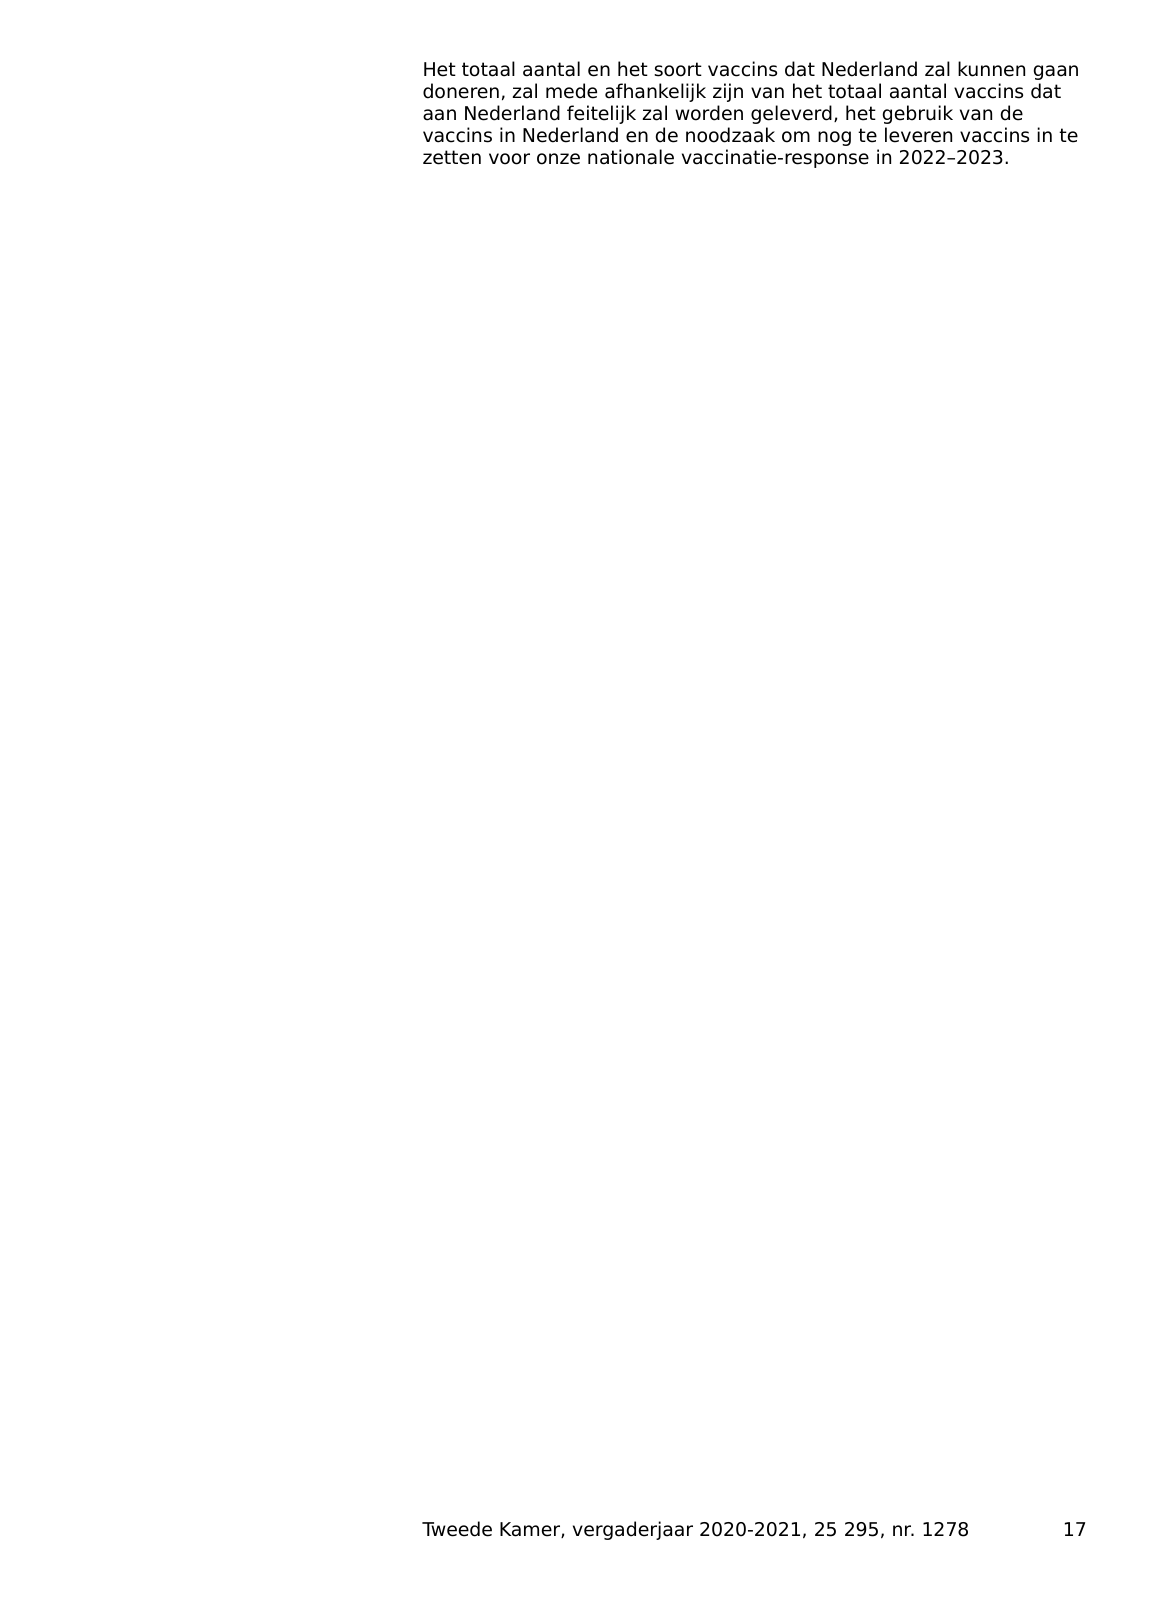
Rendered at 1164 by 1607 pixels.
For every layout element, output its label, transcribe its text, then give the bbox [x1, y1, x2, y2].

text Het totaal aantal en het soort vaccins dat Nederland zal kunnen gaan doneren, zal mede afhankelijk zijn van het totaal aantal vaccins dat aan Nederland feitelijk zal worden geleverd, het gebruik van de vaccins in Nederland en de noodzaak om nog te leveren vaccins in te zetten voor onze nationale vaccinatie-response in 2022–2023. [422, 59, 1087, 169]
